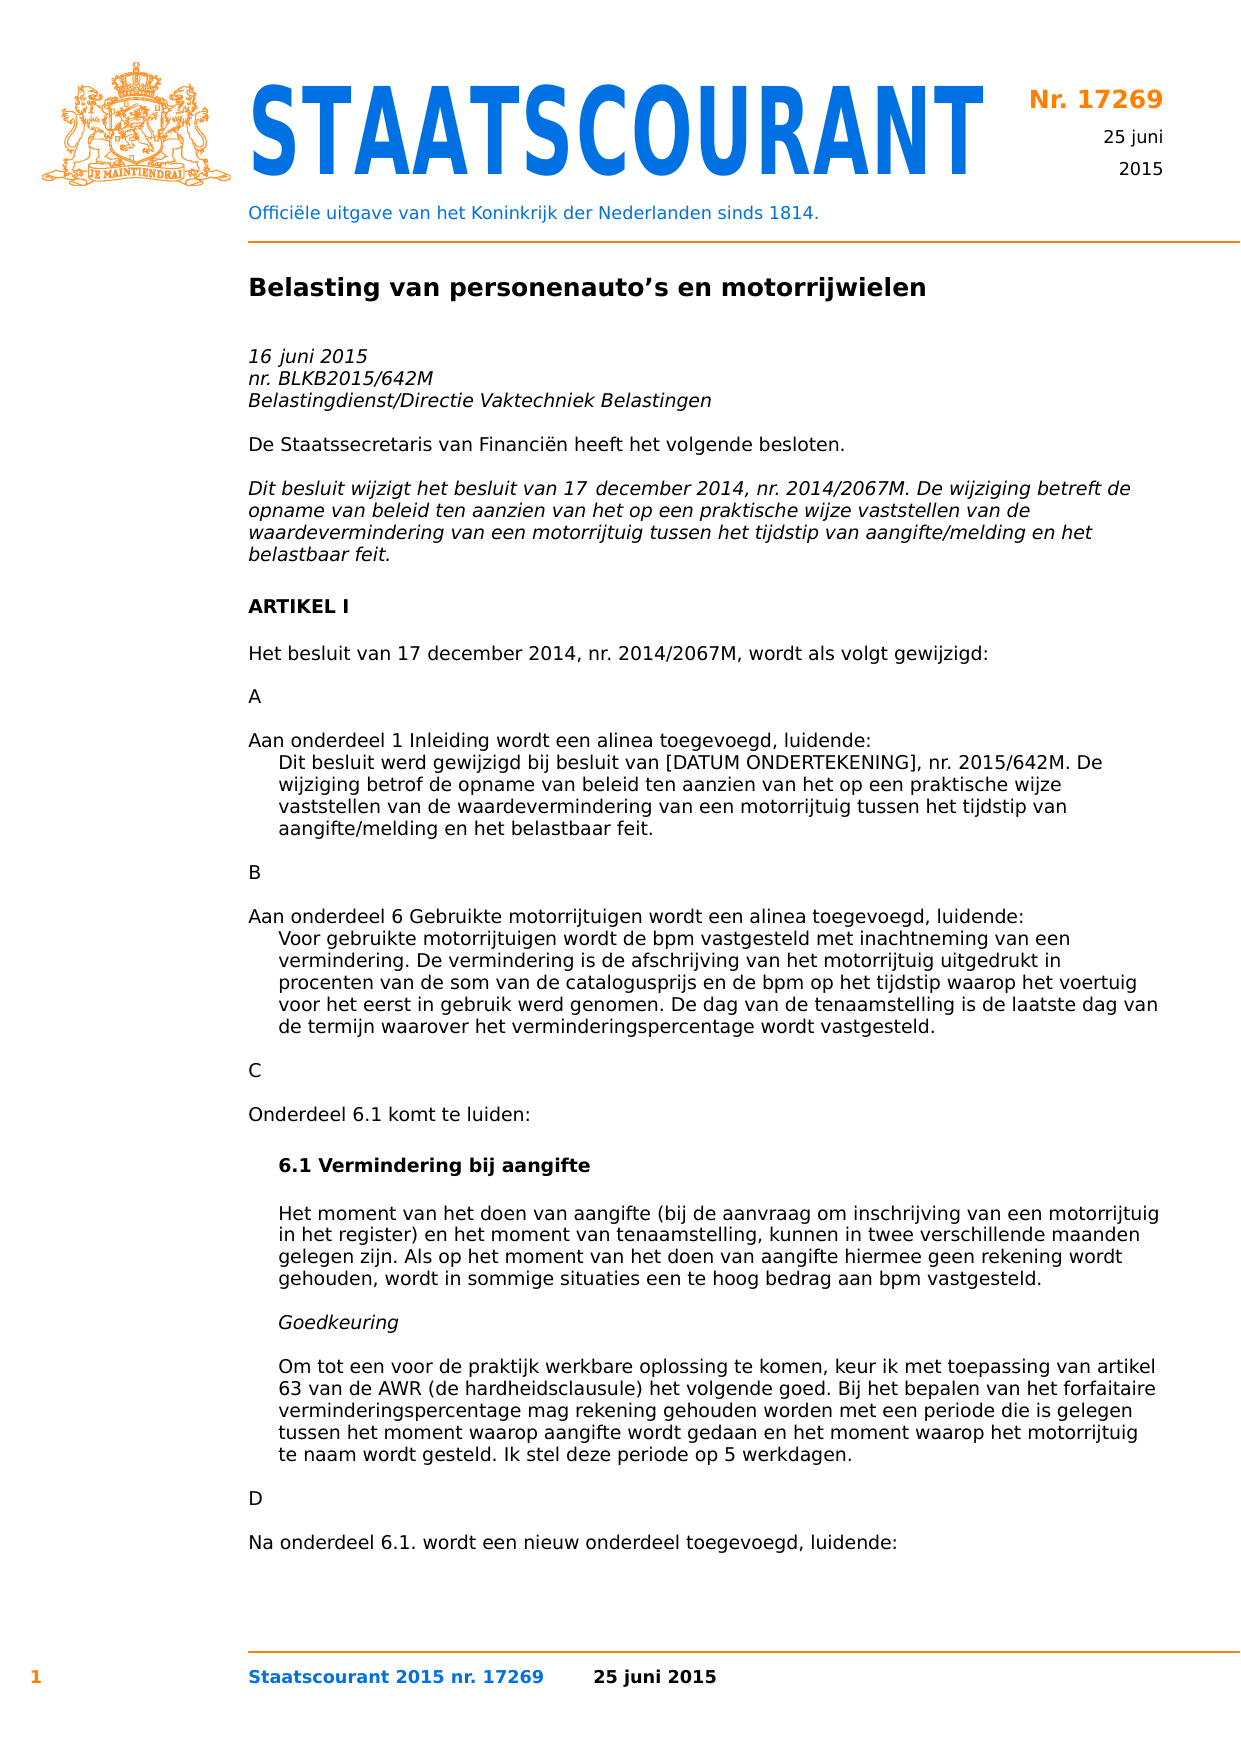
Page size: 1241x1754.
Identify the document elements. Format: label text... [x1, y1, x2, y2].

text nr. BLKB2015/642M [248, 368, 1163, 390]
text Het moment van het doen van aangifte (bij de aanvraag om inschrijving van een motorrijtuig in het register) en het moment van tenaamstelling, kunnen in twee verschillende maanden gelegen zijn. Als op het moment van het doen van aangifte hiermee geen rekening wordt gehouden, wordt in sommige situaties een te hoog bedrag aan bpm vastgesteld. [278, 1202, 1163, 1290]
table_cell 25 juni [998, 121, 1240, 153]
picture [41, 62, 231, 186]
table_header [25, 62, 248, 241]
table_header STAATSCOURANT [248, 62, 998, 203]
subtitle Goedkeuring [278, 1312, 1163, 1334]
text De Staatssecretaris van Financiën heeft het volgende besloten. [248, 434, 1163, 456]
table_cell 2015 [998, 153, 1240, 203]
table_header Nr. 17269 [998, 62, 1240, 121]
text Dit besluit werd gewijzigd bij besluit van [DATUM ONDERTEKENING], nr. 2015/642M. De wijziging betrof de opname van beleid ten aanzien van het op een praktische wijze vaststellen van de waardevermindering van een motorrijtuig tussen het tijdstip van aangifte/melding en het belastbaar feit. [278, 752, 1163, 840]
text Voor gebruikte motorrijtuigen wordt de bpm vastgesteld met inachtneming van een vermindering. De vermindering is de afschrijving van het motorrijtuig uitgedrukt in procenten van de som van de catalogusprijs en de bpm op het tijdstip waarop het voertuig voor het eerst in gebruik werd genomen. De dag van de tenaamstelling is de laatste dag van de termijn waarover het verminderingspercentage wordt vastgesteld. [278, 928, 1163, 1038]
text 16 juni 2015 [248, 346, 1163, 368]
text Aan onderdeel 6 Gebruikte motorrijtuigen wordt een alinea toegevoegd, luidende: [248, 906, 1163, 928]
text Belastingdienst/Directie Vaktechniek Belastingen [248, 390, 1163, 412]
text Aan onderdeel 1 Inleiding wordt een alinea toegevoegd, luidende: [248, 730, 1163, 752]
text Onderdeel 6.1 komt te luiden: [248, 1103, 1163, 1125]
text Na onderdeel 6.1. wordt een nieuw onderdeel toegevoegd, luidende: [248, 1532, 1163, 1554]
table_cell Officiële uitgave van het Koninkrijk der Nederlanden sinds 1814. [248, 203, 1240, 241]
text Het besluit van 17 december 2014, nr. 2014/2067M, wordt als volgt gewijzigd: [248, 642, 1163, 664]
text C [248, 1059, 1163, 1082]
text A [248, 686, 1163, 708]
text B [248, 862, 1163, 884]
subtitle 6.1 Vermindering bij aangifte [278, 1155, 1163, 1177]
subtitle Belasting van personenauto’s en motorrijwielen [248, 273, 1163, 302]
text Dit besluit wijzigt het besluit van 17 december 2014, nr. 2014/2067M. De wijziging betreft de opname van beleid ten aanzien van het op een praktische wijze vaststellen van de waardevermindering van een motorrijtuig tussen het tijdstip van aangifte/melding en het belastbaar feit. [248, 478, 1163, 566]
text D [248, 1488, 1163, 1510]
subtitle ARTIKEL I [248, 596, 1163, 617]
text Om tot een voor de praktijk werkbare oplossing te komen, keur ik met toepassing van artikel 63 van de AWR (de hardheidsclausule) het volgende goed. Bij het bepalen van het forfaitaire verminderingspercentage mag rekening gehouden worden met een periode die is gelegen tussen het moment waarop aangifte wordt gedaan en het moment waarop het motorrijtuig te naam wordt gesteld. Ik stel deze periode op 5 werkdagen. [278, 1356, 1163, 1466]
